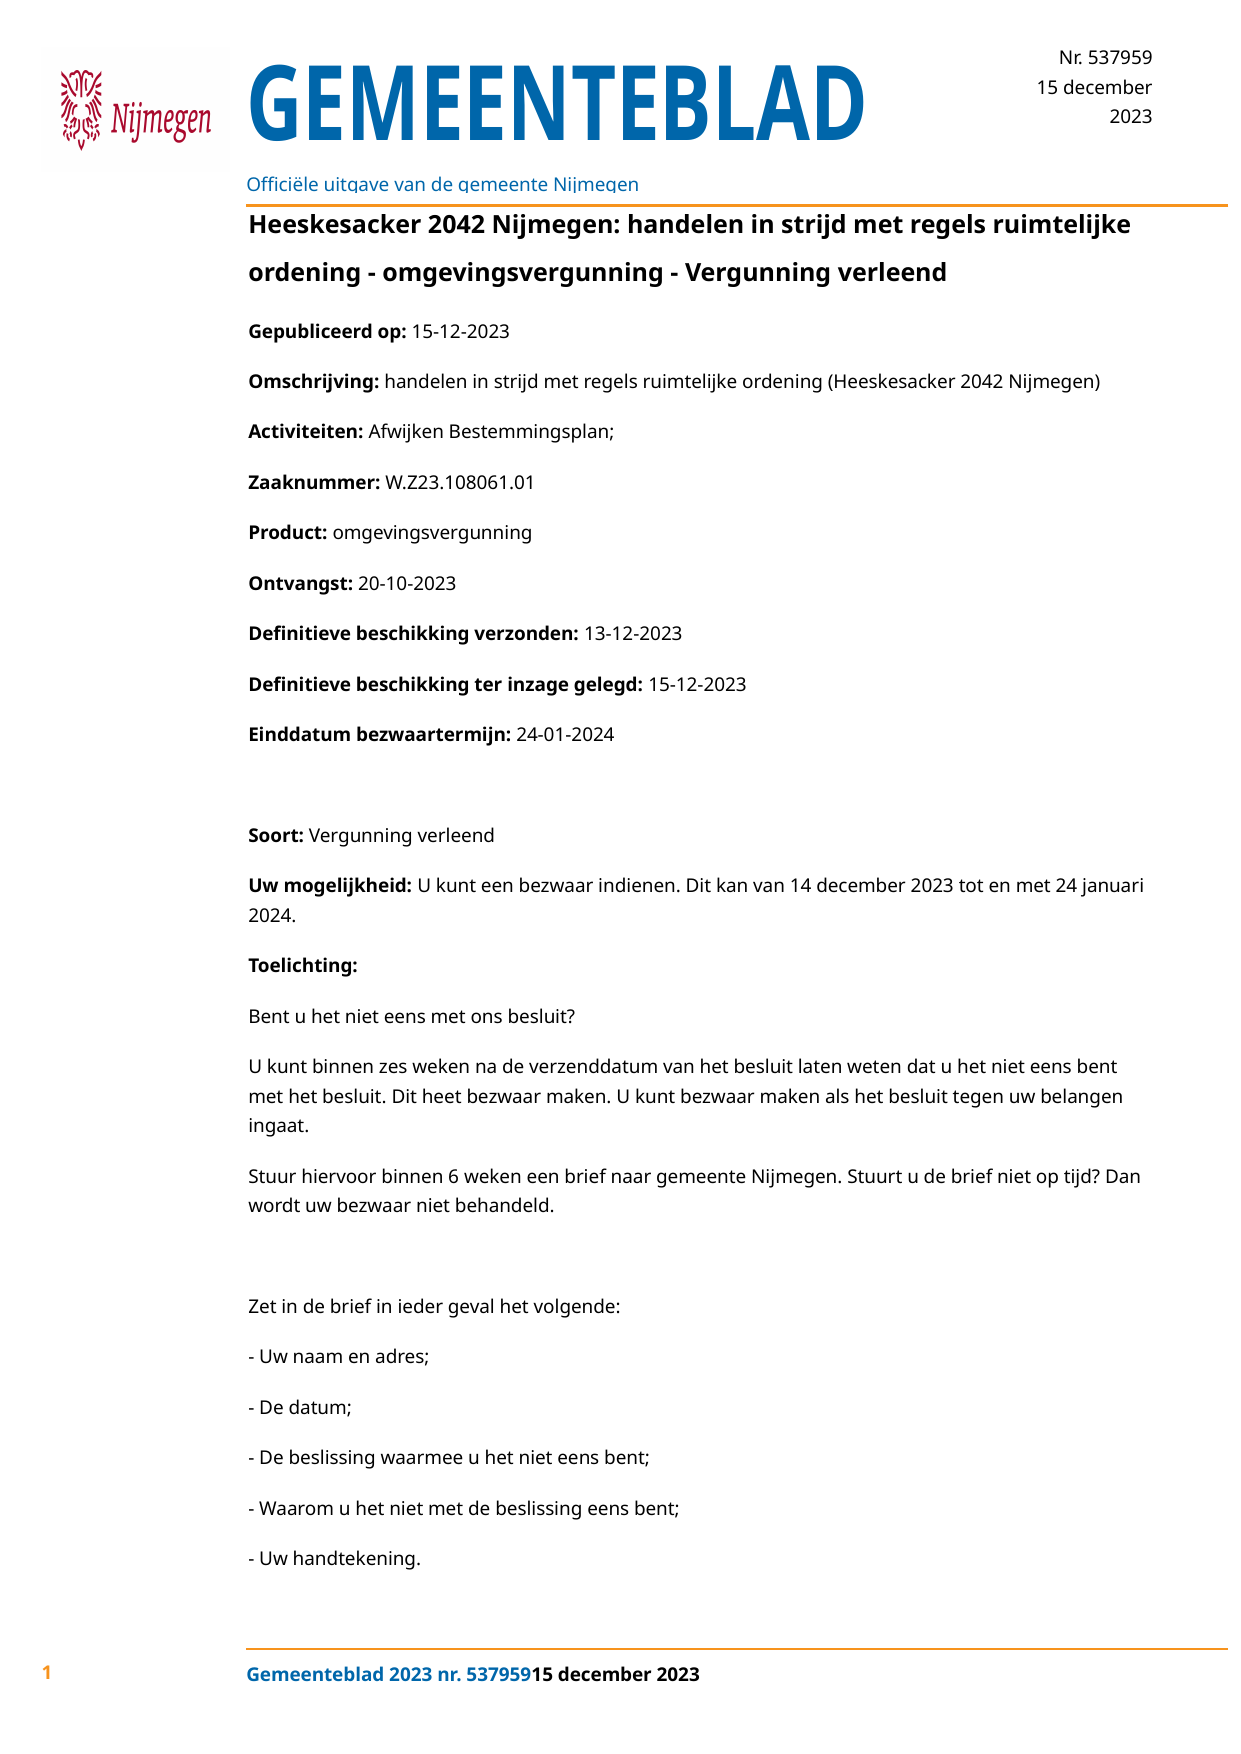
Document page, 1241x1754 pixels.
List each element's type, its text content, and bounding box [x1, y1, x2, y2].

text Definitieve beschikking verzonden: 13-12-2023 [248, 620, 1152, 646]
text Product: omgevingsvergunning [248, 519, 1152, 545]
text - De datum; [248, 1394, 1152, 1420]
text Heeskesacker 2042 Nijmegen: handelen in strijd met regels ruimtelijke ordening - omgevingsvergunning - Vergunning verleend [248, 207, 1152, 288]
text Ontvangst: 20-10-2023 [248, 570, 1152, 596]
picture [41, 47, 231, 172]
text Zaaknummer: W.Z23.108061.01 [248, 469, 1152, 495]
text Bent u het niet eens met ons besluit? [248, 1003, 1152, 1029]
text U kunt binnen zes weken na de verzenddatum van het besluit laten weten dat u het niet eens bent met het besluit. Dit heet bezwaar maken. U kunt bezwaar maken als het besluit tegen uw belangen ingaat. [248, 1053, 1152, 1138]
text Activiteiten: Afwijken Bestemmingsplan; [248, 419, 1152, 444]
text Toelichting: [248, 952, 1152, 978]
text Definitieve beschikking ter inzage gelegd: 15-12-2023 [248, 671, 1152, 697]
text Einddatum bezwaartermijn: 24-01-2024 [248, 721, 1152, 747]
text - Uw handtekening. [248, 1545, 1152, 1571]
text - De beslissing waarmee u het niet eens bent; [248, 1444, 1152, 1470]
text Gepubliceerd op: 15-12-2023 [248, 318, 1152, 344]
text Omschrijving: handelen in strijd met regels ruimtelijke ordening (Heeskesacker 2042 Nijmegen) [248, 368, 1152, 394]
text Stuur hiervoor binnen 6 weken een brief naar gemeente Nijmegen. Stuurt u de brief niet op tijd? Dan wordt uw bezwaar niet behandeld. [248, 1163, 1152, 1218]
text - Uw naam en adres; [248, 1344, 1152, 1369]
text Uw mogelijkheid: U kunt een bezwaar indienen. Dit kan van 14 december 2023 tot en met 24 januari 2024. [248, 872, 1152, 928]
text Soort: Vergunning verleend [248, 822, 1152, 848]
text Zet in de brief in ieder geval het volgende: [248, 1293, 1152, 1319]
text - Waarom u het niet met de beslissing eens bent; [248, 1495, 1152, 1521]
